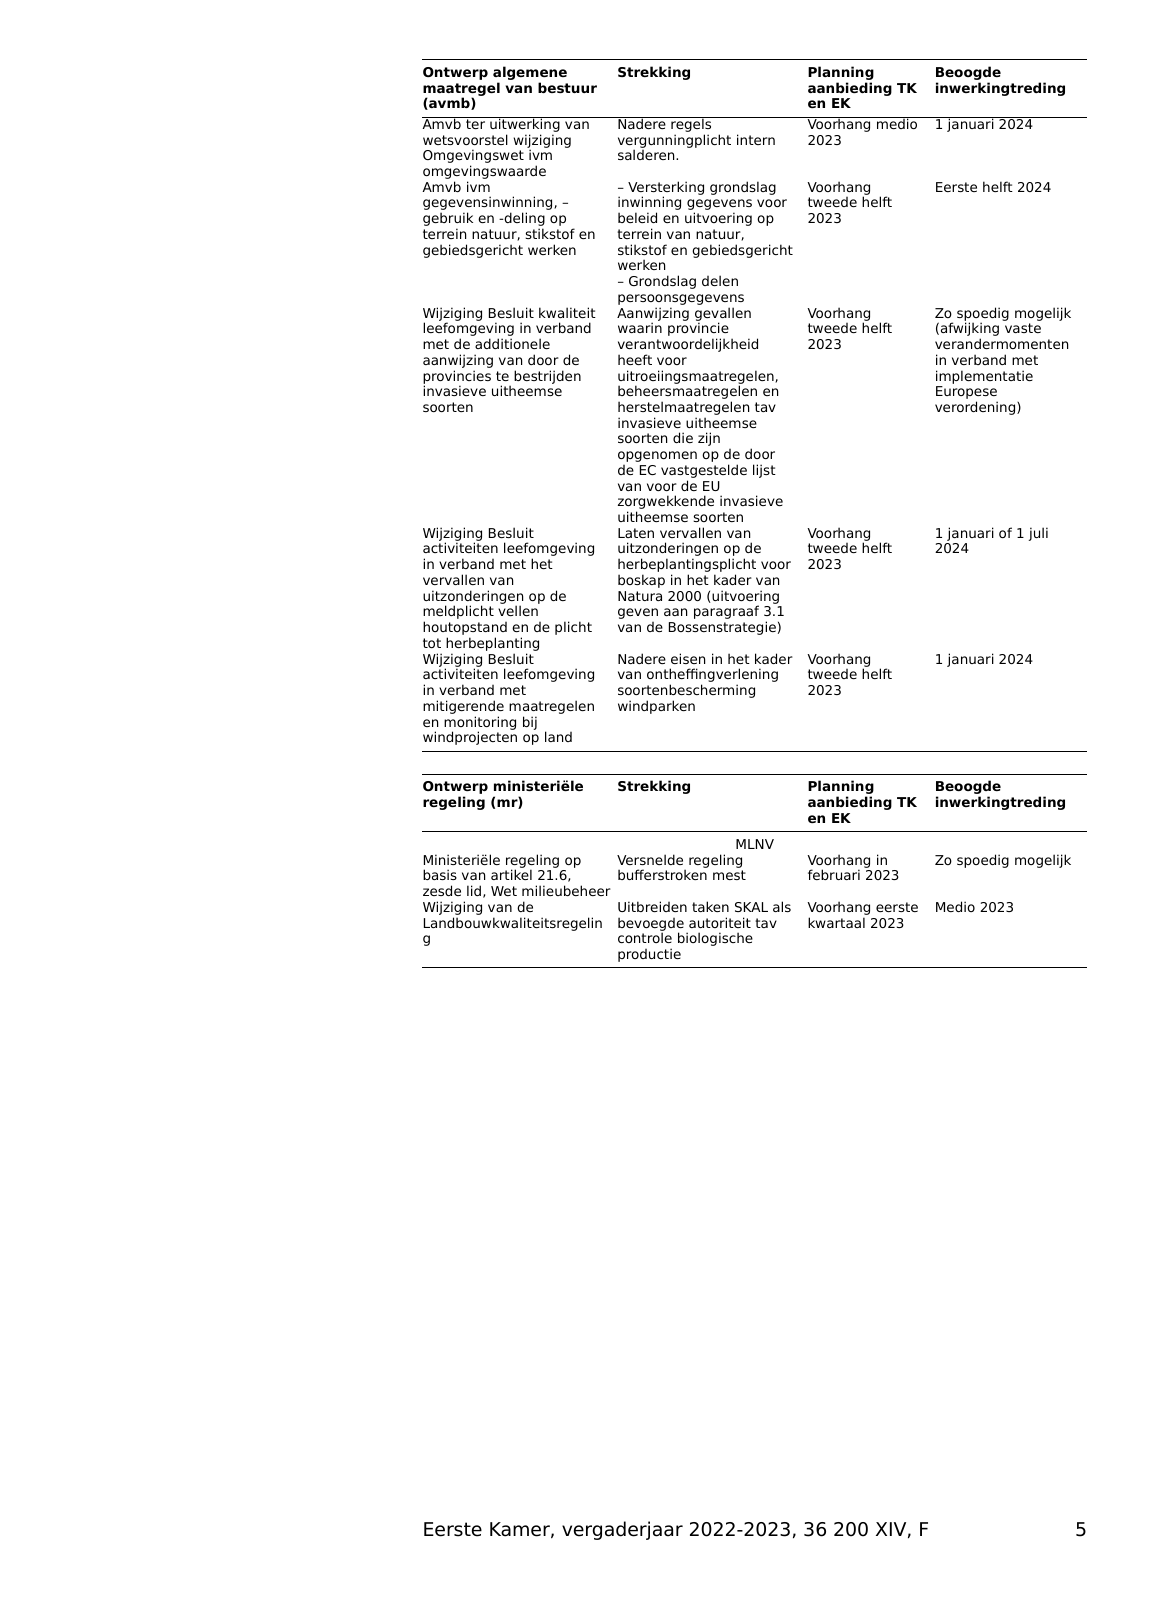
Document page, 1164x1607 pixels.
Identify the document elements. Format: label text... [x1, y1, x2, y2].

table_header Strekking [611, 60, 801, 117]
table_cell 1 januari 2024 [929, 118, 1087, 179]
table_cell Amvb ivm gegevensinwinning, – gebruik en -deling op terrein natuur, stikstof en gebiedsgericht werken [422, 180, 611, 305]
table_header Planning aanbieding TK en EK [801, 775, 928, 831]
table_header Beoogde inwerkingtreding [929, 775, 1087, 831]
table_cell Nadere regels vergunningplicht intern salderen. [611, 118, 801, 179]
table_cell Aanwijzing gevallen waarin provincie verantwoordelijkheid heeft voor uitroeiingsmaatregelen, beheersmaatregelen en herstelmaatregelen tav invasieve uitheemse soorten die zijn opgenomen op de door de EC vastgestelde lijst van voor de EU zorgwekkende invasieve uitheemse soorten [611, 305, 801, 526]
table_header Ontwerp ministeriële regeling (mr) [422, 775, 611, 831]
table_cell Amvb ter uitwerking van wetsvoorstel wijziging Omgevingswet ivm omgevingswaarde [422, 118, 611, 179]
table_header Strekking [611, 775, 801, 831]
table_cell 1 januari of 1 juli 2024 [929, 526, 1087, 651]
table_cell Laten vervallen van uitzonderingen op de herbeplantingsplicht voor boskap in het kader van Natura 2000 (uitvoering geven aan paragraaf 3.1 van de Bossenstrategie) [611, 526, 801, 651]
table_header Ontwerp algemene maatregel van bestuur (avmb) [422, 60, 611, 117]
table_cell Zo spoedig mogelijk (afwijking vaste verandermomenten in verband met implementatie Europese verordening) [929, 305, 1087, 526]
table_cell Ministeriële regeling op basis van artikel 21.6, zesde lid, Wet milieubeheer [422, 853, 611, 900]
table_cell Voorhang tweede helft 2023 [801, 305, 928, 526]
table_cell Uitbreiden taken SKAL als bevoegde autoriteit tav controle biologische productie [611, 900, 801, 967]
table_cell Voorhang medio 2023 [801, 118, 928, 179]
table_cell Wijziging Besluit activiteiten leefomgeving in verband met mitigerende maatregelen en monitoring bij windprojecten op land [422, 651, 611, 751]
table_cell Wijziging van de Landbouwkwaliteitsregeling [422, 900, 611, 967]
table_cell Voorhang in februari 2023 [801, 853, 928, 900]
table_cell MLNV [422, 832, 1087, 852]
table_cell 1 januari 2024 [929, 651, 1087, 751]
table_cell Voorhang tweede helft 2023 [801, 180, 928, 305]
table_cell Eerste helft 2024 [929, 180, 1087, 305]
table_header Planning aanbieding TK en EK [801, 60, 928, 117]
table_cell Medio 2023 [929, 900, 1087, 967]
table_cell Voorhang eerste kwartaal 2023 [801, 900, 928, 967]
table_cell Wijziging Besluit kwaliteit leefomgeving in verband met de additionele aanwijzing van door de provincies te bestrijden invasieve uitheemse soorten [422, 305, 611, 526]
table_cell Wijziging Besluit activiteiten leefomgeving in verband met het vervallen van uitzonderingen op de meldplicht vellen houtopstand en de plicht tot herbeplanting [422, 526, 611, 651]
table_cell Zo spoedig mogelijk [929, 853, 1087, 900]
table_cell Voorhang tweede helft 2023 [801, 526, 928, 651]
table_cell Voorhang tweede helft 2023 [801, 651, 928, 751]
table_cell Versnelde regeling bufferstroken mest [611, 853, 801, 900]
table_cell – Versterking grondslag inwinning gegevens voor beleid en uitvoering op terrein van natuur, stikstof en gebiedsgericht werken – Grondslag delen persoonsgegevens [611, 180, 801, 305]
table_cell Nadere eisen in het kader van ontheffingverlening soortenbescherming windparken [611, 651, 801, 751]
table_header Beoogde inwerkingtreding [929, 60, 1087, 117]
